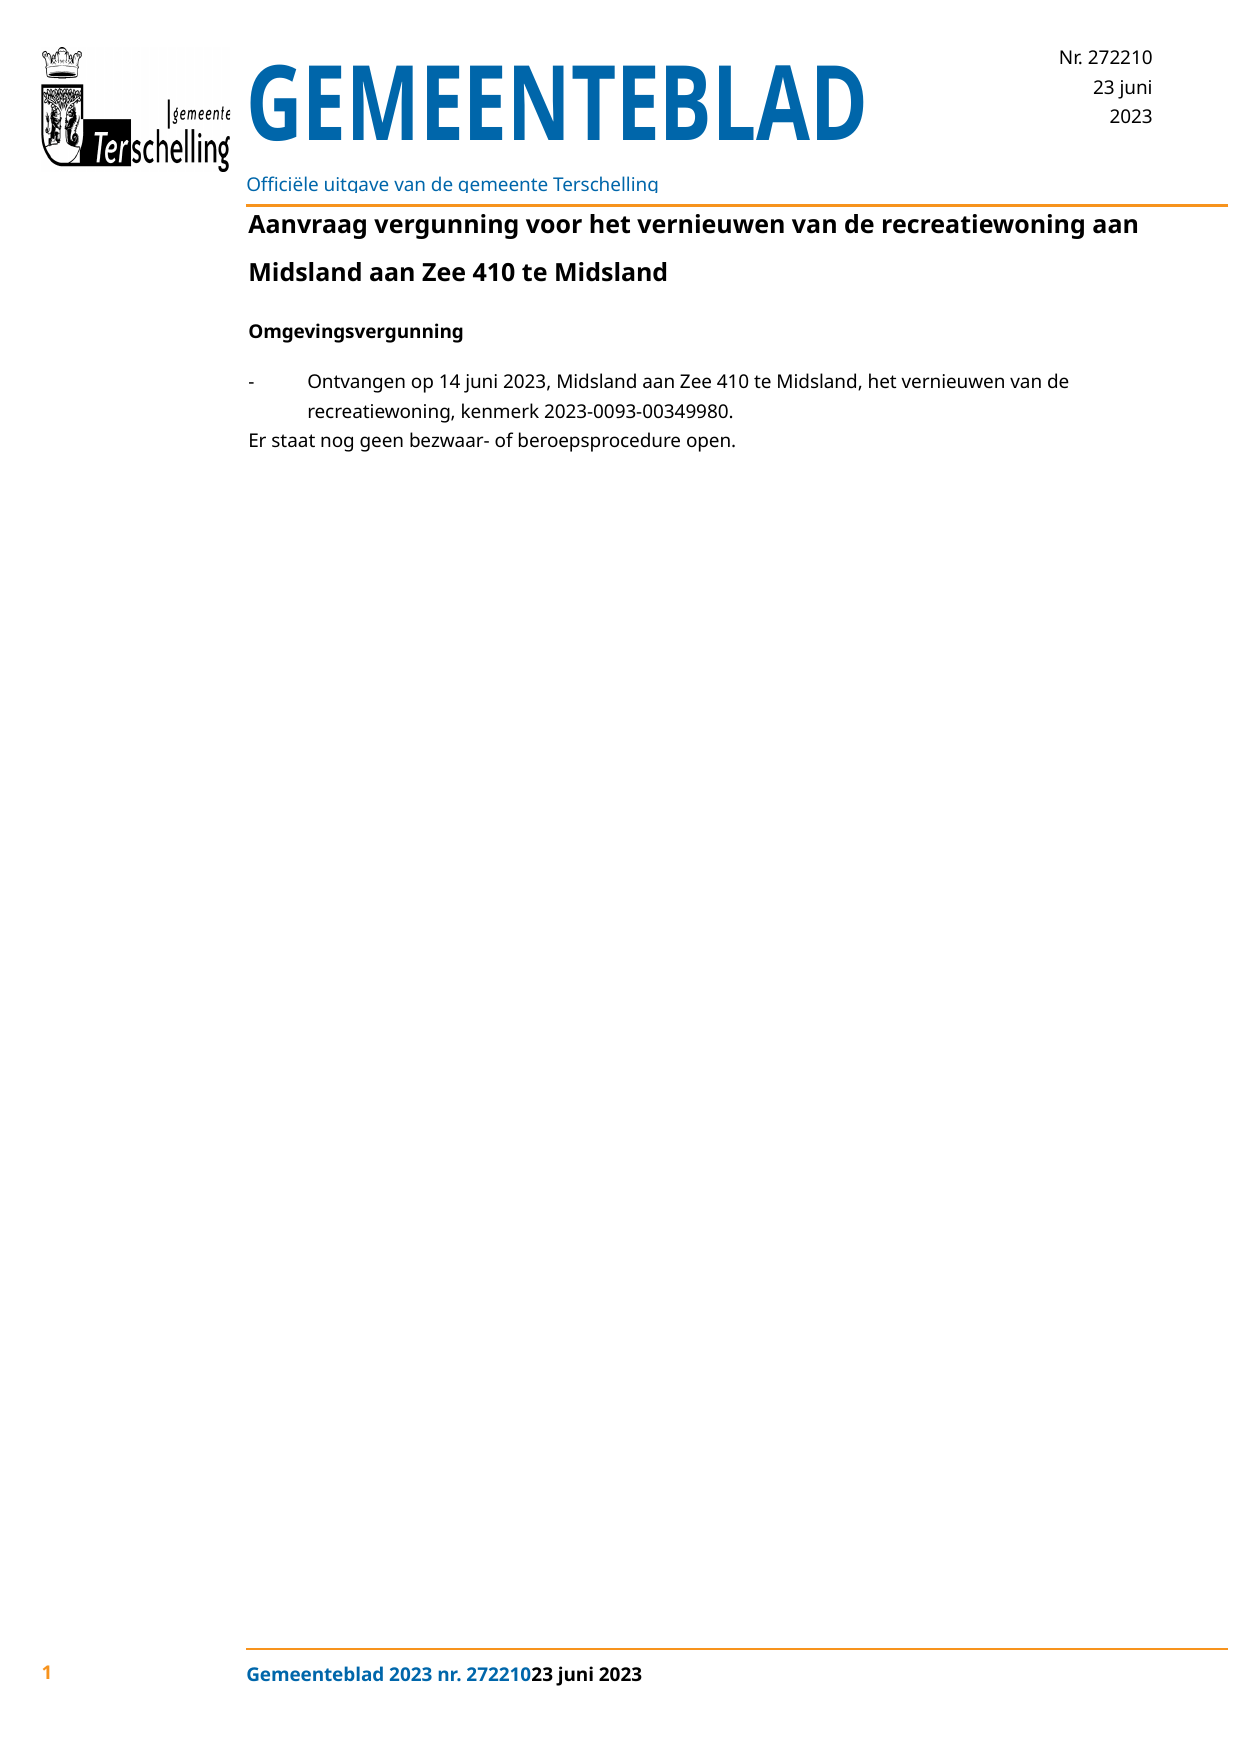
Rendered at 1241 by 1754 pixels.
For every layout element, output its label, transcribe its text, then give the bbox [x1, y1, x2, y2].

picture [41, 47, 231, 172]
text Omgevingsvergunning [248, 318, 1152, 344]
text Aanvraag vergunning voor het vernieuwen van de recreatiewoning aan Midsland aan Zee 410 te Midsland [248, 207, 1152, 288]
list Ontvangen op 14 juni 2023, Midsland aan Zee 410 te Midsland, het vernieuwen van de recreatiewoning, kenmerk 2023-0093-00349980. [248, 368, 1152, 424]
text Er staat nog geen bezwaar- of beroepsprocedure open. [248, 427, 1152, 453]
